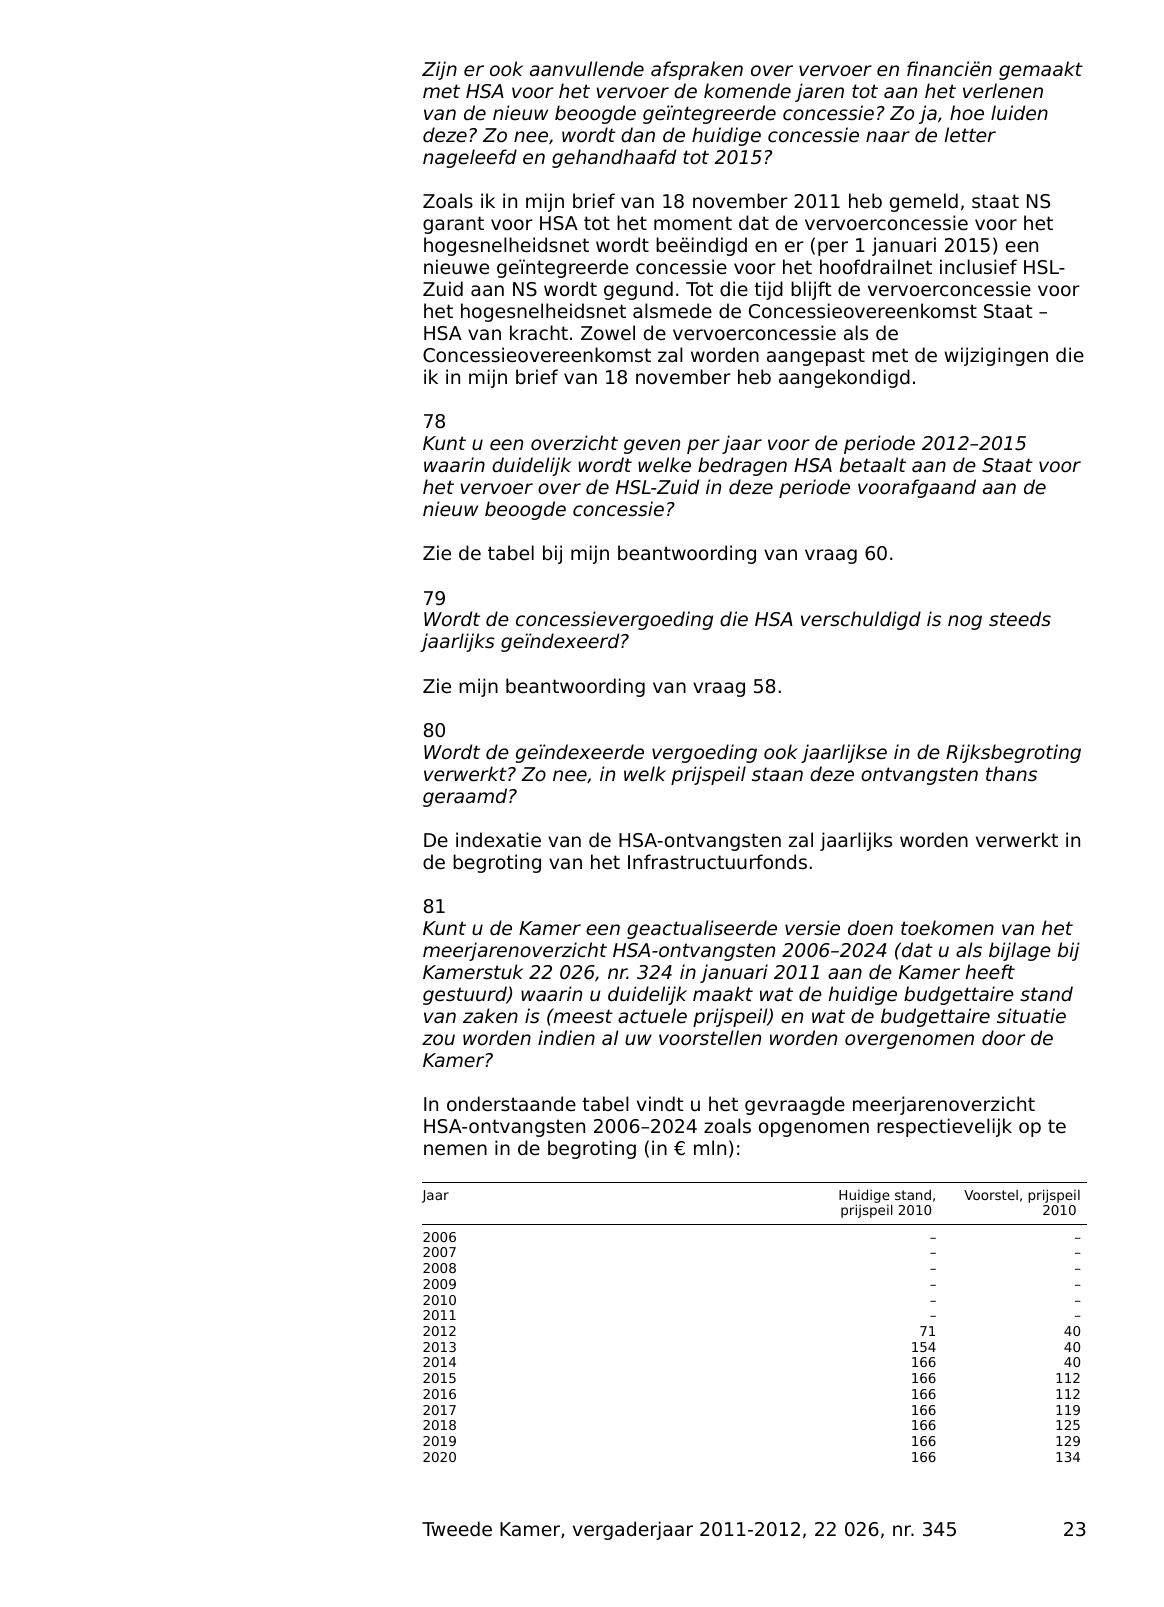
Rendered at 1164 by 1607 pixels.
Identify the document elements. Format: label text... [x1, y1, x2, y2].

table_cell 71 [798, 1324, 942, 1339]
text 80 [422, 720, 1087, 742]
table_cell 166 [798, 1418, 942, 1434]
table_cell 2006 [422, 1225, 798, 1245]
table_header Voorstel, prijspeil 2010 [942, 1183, 1087, 1224]
table_cell 2008 [422, 1261, 798, 1277]
table_header Huidige stand, prijspeil 2010 [798, 1183, 942, 1224]
table_cell 166 [798, 1371, 942, 1387]
table_cell 40 [942, 1340, 1087, 1355]
table_cell – [942, 1292, 1087, 1308]
table_cell 2017 [422, 1403, 798, 1418]
text Wordt de concessievergoeding die HSA verschuldigd is nog steeds jaarlijks geïndexeerd? [422, 609, 1087, 653]
table_cell – [798, 1261, 942, 1277]
table_cell 2014 [422, 1355, 798, 1371]
table_cell 134 [942, 1450, 1087, 1465]
table_header Jaar [422, 1183, 798, 1224]
table_cell 2018 [422, 1418, 798, 1434]
table_cell 154 [798, 1340, 942, 1355]
text Wordt de geïndexeerde vergoeding ook jaarlijkse in de Rijksbegroting verwerkt? Zo nee, in welk prijspeil staan deze ontvangsten thans geraamd? [422, 742, 1087, 808]
table_cell 40 [942, 1324, 1087, 1339]
table_cell 166 [798, 1355, 942, 1371]
table_cell – [798, 1292, 942, 1308]
table_cell 40 [942, 1355, 1087, 1371]
table_cell 2020 [422, 1450, 798, 1465]
text 81 [422, 896, 1087, 918]
table_cell 166 [798, 1387, 942, 1402]
table_cell 112 [942, 1387, 1087, 1402]
text Kunt u een overzicht geven per jaar voor de periode 2012–2015 waarin duidelijk wordt welke bedragen HSA betaalt aan de Staat voor het vervoer over de HSL-Zuid in deze periode voorafgaand aan de nieuw beoogde concessie? [422, 433, 1087, 521]
text In onderstaande tabel vindt u het gevraagde meerjarenoverzicht HSA-ontvangsten 2006–2024 zoals opgenomen respectievelijk op te nemen in de begroting (in € mln): [422, 1094, 1087, 1160]
table_cell 166 [798, 1434, 942, 1449]
table_cell – [798, 1277, 942, 1292]
text Kunt u de Kamer een geactualiseerde versie doen toekomen van het meerjarenoverzicht HSA-ontvangsten 2006–2024 (dat u als bijlage bij Kamerstuk 22 026, nr. 324 in januari 2011 aan de Kamer heeft gestuurd) waarin u duidelijk maakt wat de huidige budgettaire stand van zaken is (meest actuele prijspeil) en wat de budgettaire situatie zou worden indien al uw voorstellen worden overgenomen door de Kamer? [422, 918, 1087, 1072]
table_cell 2015 [422, 1371, 798, 1387]
text De indexatie van de HSA-ontvangsten zal jaarlijks worden verwerkt in de begroting van het Infrastructuurfonds. [422, 830, 1087, 874]
table_cell 166 [798, 1403, 942, 1418]
table_cell 2013 [422, 1340, 798, 1355]
text Zoals ik in mijn brief van 18 november 2011 heb gemeld, staat NS garant voor HSA tot het moment dat de vervoerconcessie voor het hogesnelheidsnet wordt beëindigd en er (per 1 januari 2015) een nieuwe geïntegreerde concessie voor het hoofdrailnet inclusief HSL-Zuid aan NS wordt gegund. Tot die tijd blijft de vervoerconcessie voor het hogesnelheidsnet alsmede de Concessieovereenkomst Staat – HSA van kracht. Zowel de vervoerconcessie als de Concessieovereenkomst zal worden aangepast met de wijzigingen die ik in mijn brief van 18 november heb aangekondigd. [422, 191, 1087, 389]
table_cell – [942, 1245, 1087, 1261]
table_cell 2011 [422, 1308, 798, 1324]
table_cell 2009 [422, 1277, 798, 1292]
table_cell – [942, 1308, 1087, 1324]
table_cell – [942, 1277, 1087, 1292]
table_cell 125 [942, 1418, 1087, 1434]
text Zie mijn beantwoording van vraag 58. [422, 676, 1087, 697]
text 79 [422, 587, 1087, 609]
table_cell – [942, 1261, 1087, 1277]
table_cell 2012 [422, 1324, 798, 1339]
table_cell 2016 [422, 1387, 798, 1402]
text Zijn er ook aanvullende afspraken over vervoer en financiën gemaakt met HSA voor het vervoer de komende jaren tot aan het verlenen van de nieuw beoogde geïntegreerde concessie? Zo ja, hoe luiden deze? Zo nee, wordt dan de huidige concessie naar de letter nageleefd en gehandhaafd tot 2015? [422, 59, 1087, 169]
table_cell 166 [798, 1450, 942, 1465]
table_cell 2019 [422, 1434, 798, 1449]
table_cell – [798, 1308, 942, 1324]
text 78 [422, 411, 1087, 433]
table_cell – [798, 1225, 942, 1245]
table_cell 129 [942, 1434, 1087, 1449]
table_cell 2010 [422, 1292, 798, 1308]
table_cell 119 [942, 1403, 1087, 1418]
table_cell – [798, 1245, 942, 1261]
table_cell – [942, 1225, 1087, 1245]
table_cell 2007 [422, 1245, 798, 1261]
table_cell 112 [942, 1371, 1087, 1387]
text Zie de tabel bij mijn beantwoording van vraag 60. [422, 543, 1087, 565]
